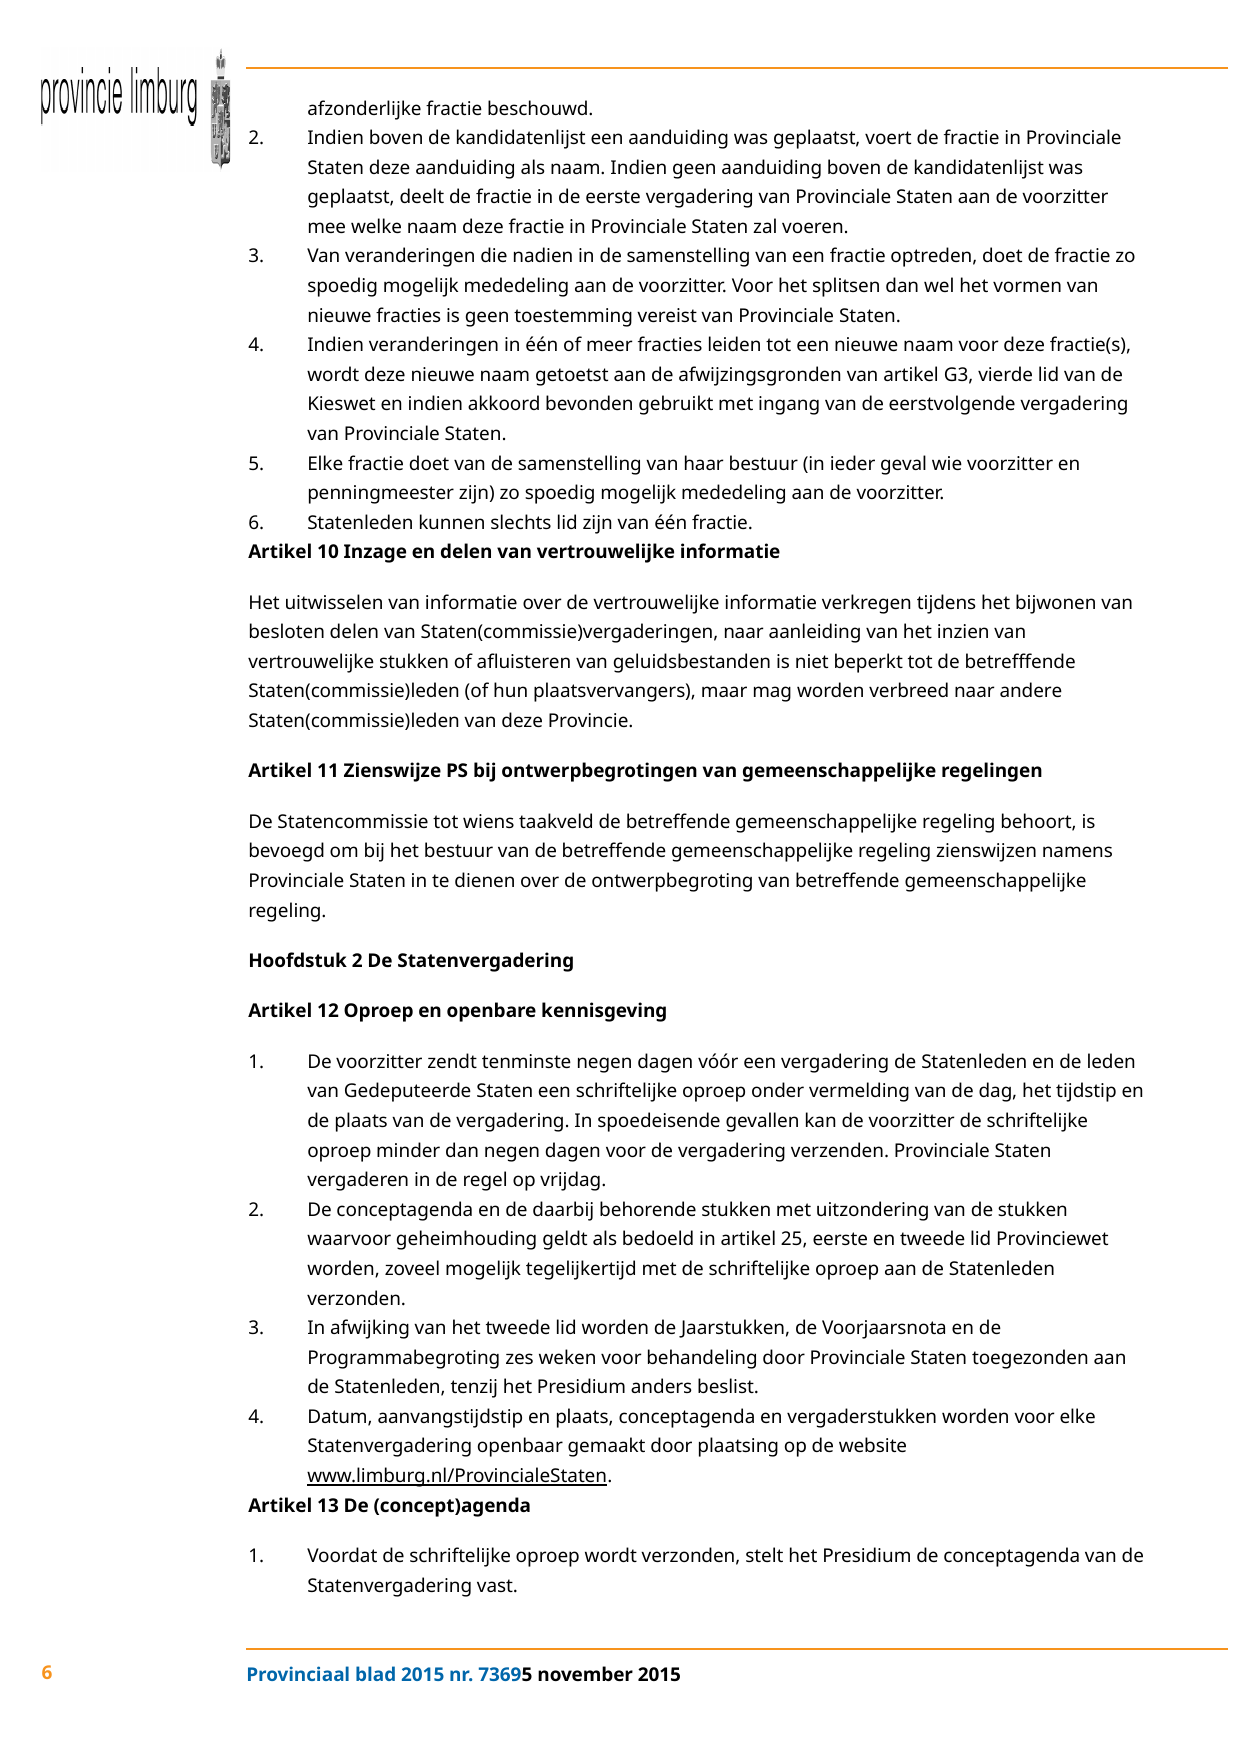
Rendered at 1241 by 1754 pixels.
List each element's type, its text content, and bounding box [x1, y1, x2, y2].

text Artikel 13 De (concept)agenda [248, 1492, 1152, 1518]
list Elke fractie doet van de samenstelling van haar bestuur (in ieder geval wie voorzitter en penningmeester zijn) zo spoedig mogelijk mededeling aan de voorzitter. [248, 450, 1152, 505]
list In afwijking van het tweede lid worden de Jaarstukken, de Voorjaarsnota en de Programmabegroting zes weken voor behandeling door Provinciale Staten toegezonden aan de Statenleden, tenzij het Presidium anders beslist. [248, 1314, 1152, 1399]
text Hoofdstuk 2 De Statenvergadering [248, 947, 1152, 973]
picture [41, 47, 231, 172]
text Artikel 10 Inzage en delen van vertrouwelijke informatie [248, 538, 1152, 564]
list Voordat de schriftelijke oproep wordt verzonden, stelt het Presidium de conceptagenda van de Statenvergadering vast. [248, 1542, 1152, 1598]
list Indien veranderingen in één of meer fracties leiden tot een nieuwe naam voor deze fractie(s), wordt deze nieuwe naam getoetst aan de afwijzingsgronden van artikel G3, vierde lid van de Kieswet en indien akkoord bevonden gebruikt met ingang van de eerstvolgende vergadering van Provinciale Staten. [248, 331, 1152, 446]
list Van veranderingen die nadien in de samenstelling van een fractie optreden, doet de fractie zo spoedig mogelijk mededeling aan de voorzitter. Voor het splitsen dan wel het vormen van nieuwe fracties is geen toestemming vereist van Provinciale Staten. [248, 243, 1152, 328]
text Het uitwisselen van informatie over de vertrouwelijke informatie verkregen tijdens het bijwonen van besloten delen van Staten(commissie)vergaderingen, naar aanleiding van het inzien van vertrouwelijke stukken of afluisteren van geluidsbestanden is niet beperkt tot de betrefffende Staten(commissie)leden (of hun plaatsvervangers), maar mag worden verbreed naar andere Staten(commissie)leden van deze Provincie. [248, 589, 1152, 733]
list De conceptagenda en de daarbij behorende stukken met uitzondering van de stukken waarvoor geheimhouding geldt als bedoeld in artikel 25, eerste en tweede lid Provinciewet worden, zoveel mogelijk tegelijkertijd met de schriftelijke oproep aan de Statenleden verzonden. [248, 1196, 1152, 1311]
text Artikel 12 Oproep en openbare kennisgeving [248, 998, 1152, 1023]
list De voorzitter zendt tenminste negen dagen vóór een vergadering de Statenleden en de leden van Gedeputeerde Staten een schriftelijke oproep onder vermelding van de dag, het tijdstip en de plaats van de vergadering. In spoedeisende gevallen kan de voorzitter de schriftelijke oproep minder dan negen dagen voor de vergadering verzenden. Provinciale Staten vergaderen in de regel op vrijdag. [248, 1048, 1152, 1192]
list afzonderlijke fractie beschouwd. [248, 95, 1152, 121]
list Datum, aanvangstijdstip en plaats, conceptagenda en vergaderstukken worden voor elke Statenvergadering openbaar gemaakt door plaatsing op de website www.limburg.nl/ProvincialeStaten. [248, 1403, 1152, 1488]
text Artikel 11 Zienswijze PS bij ontwerpbegrotingen van gemeenschappelijke regelingen [248, 758, 1152, 783]
text De Statencommissie tot wiens taakveld de betreffende gemeenschappelijke regeling behoort, is bevoegd om bij het bestuur van de betreffende gemeenschappelijke regeling zienswijzen namens Provinciale Staten in te dienen over de ontwerpbegroting van betreffende gemeenschappelijke regeling. [248, 808, 1152, 923]
list Statenleden kunnen slechts lid zijn van één fractie. [248, 509, 1152, 535]
list Indien boven de kandidatenlijst een aanduiding was geplaatst, voert de fractie in Provinciale Staten deze aanduiding als naam. Indien geen aanduiding boven de kandidatenlijst was geplaatst, deelt de fractie in de eerste vergadering van Provinciale Staten aan de voorzitter mee welke naam deze fractie in Provinciale Staten zal voeren. [248, 124, 1152, 239]
